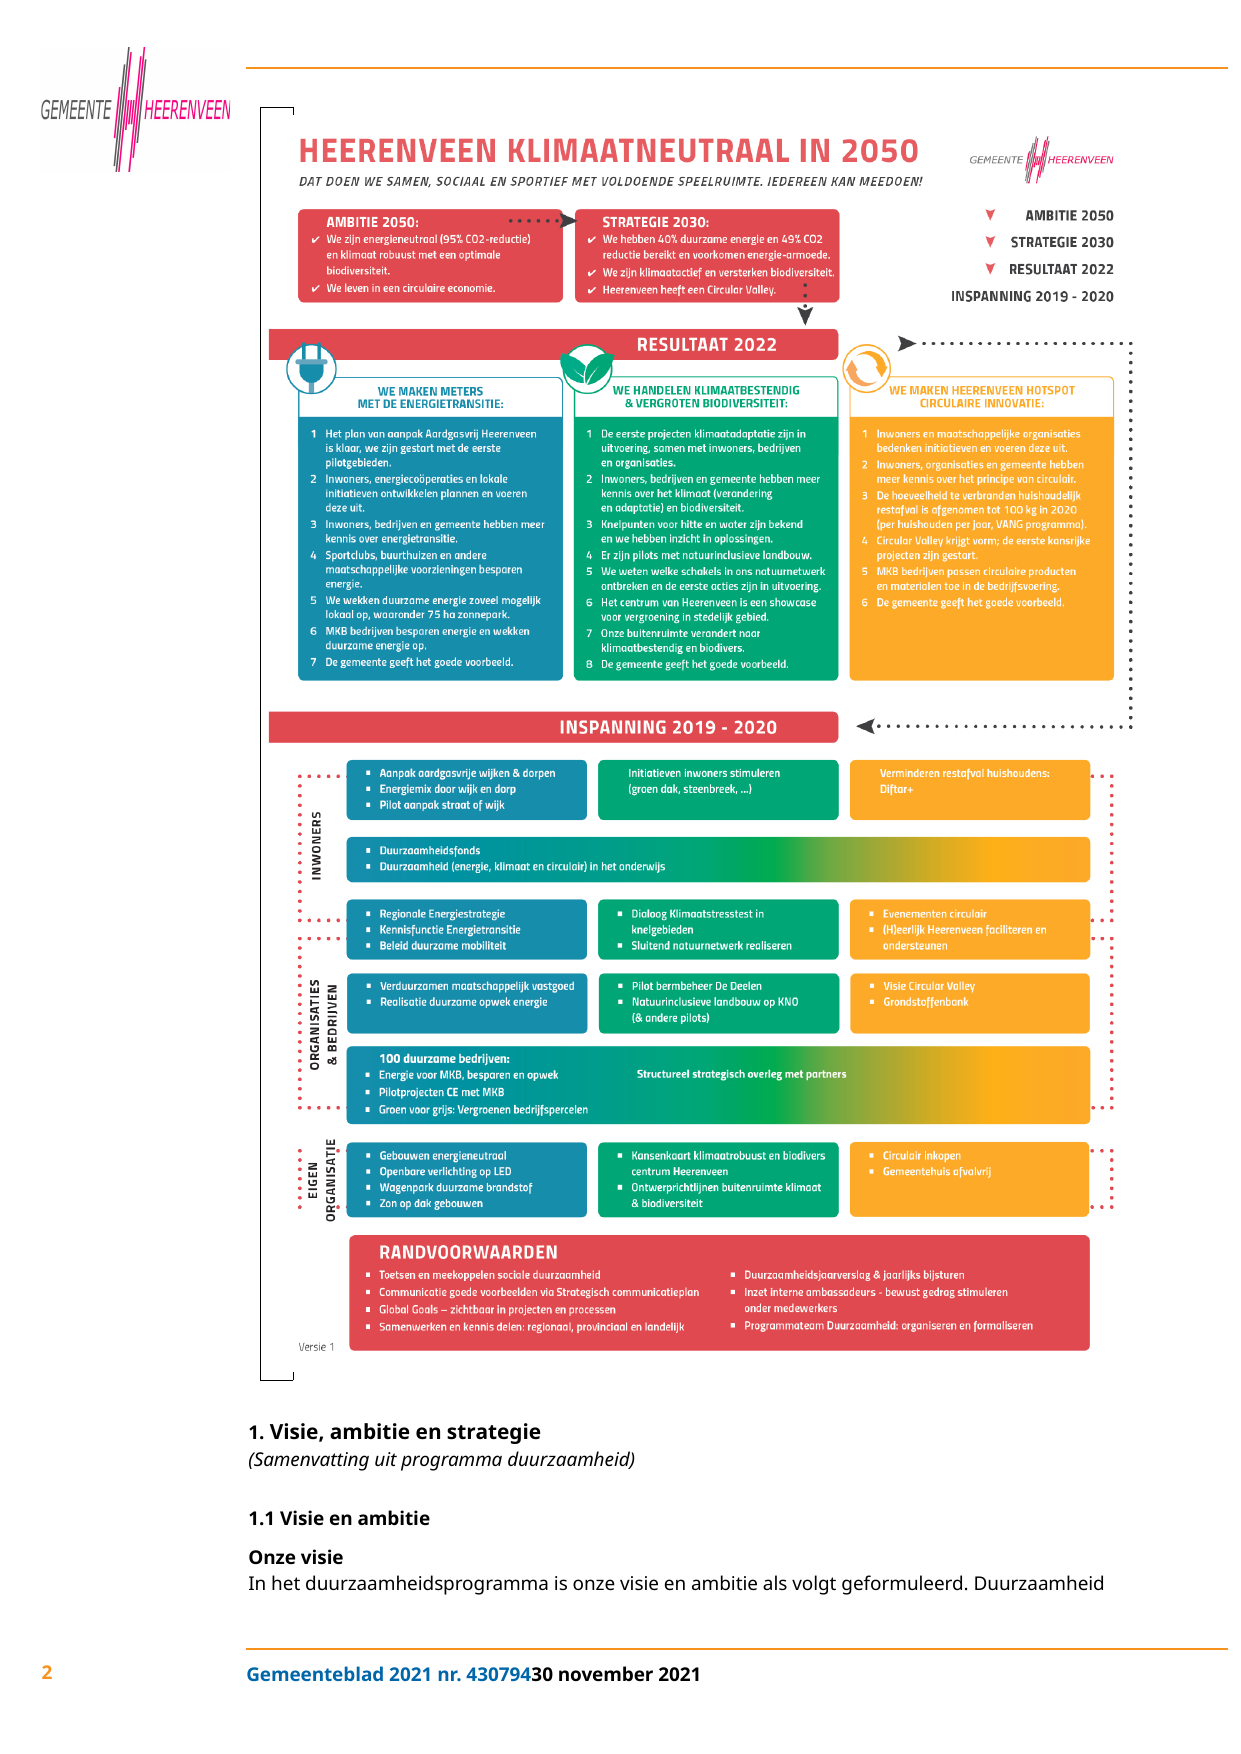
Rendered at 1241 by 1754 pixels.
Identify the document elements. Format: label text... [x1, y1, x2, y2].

text 1. Visie, ambitie en strategie [248, 1417, 1152, 1446]
text (Samenvatting uit programma duurzaamheid) [248, 1446, 1152, 1472]
picture [41, 47, 231, 172]
text 1.1 Visie en ambitie [248, 1505, 1152, 1531]
picture [268, 115, 1155, 1372]
text In het duurzaamheidsprogramma is onze visie en ambitie als volgt geformuleerd. Duurzaamheid [248, 1570, 1152, 1596]
text Onze visie [248, 1544, 1152, 1570]
